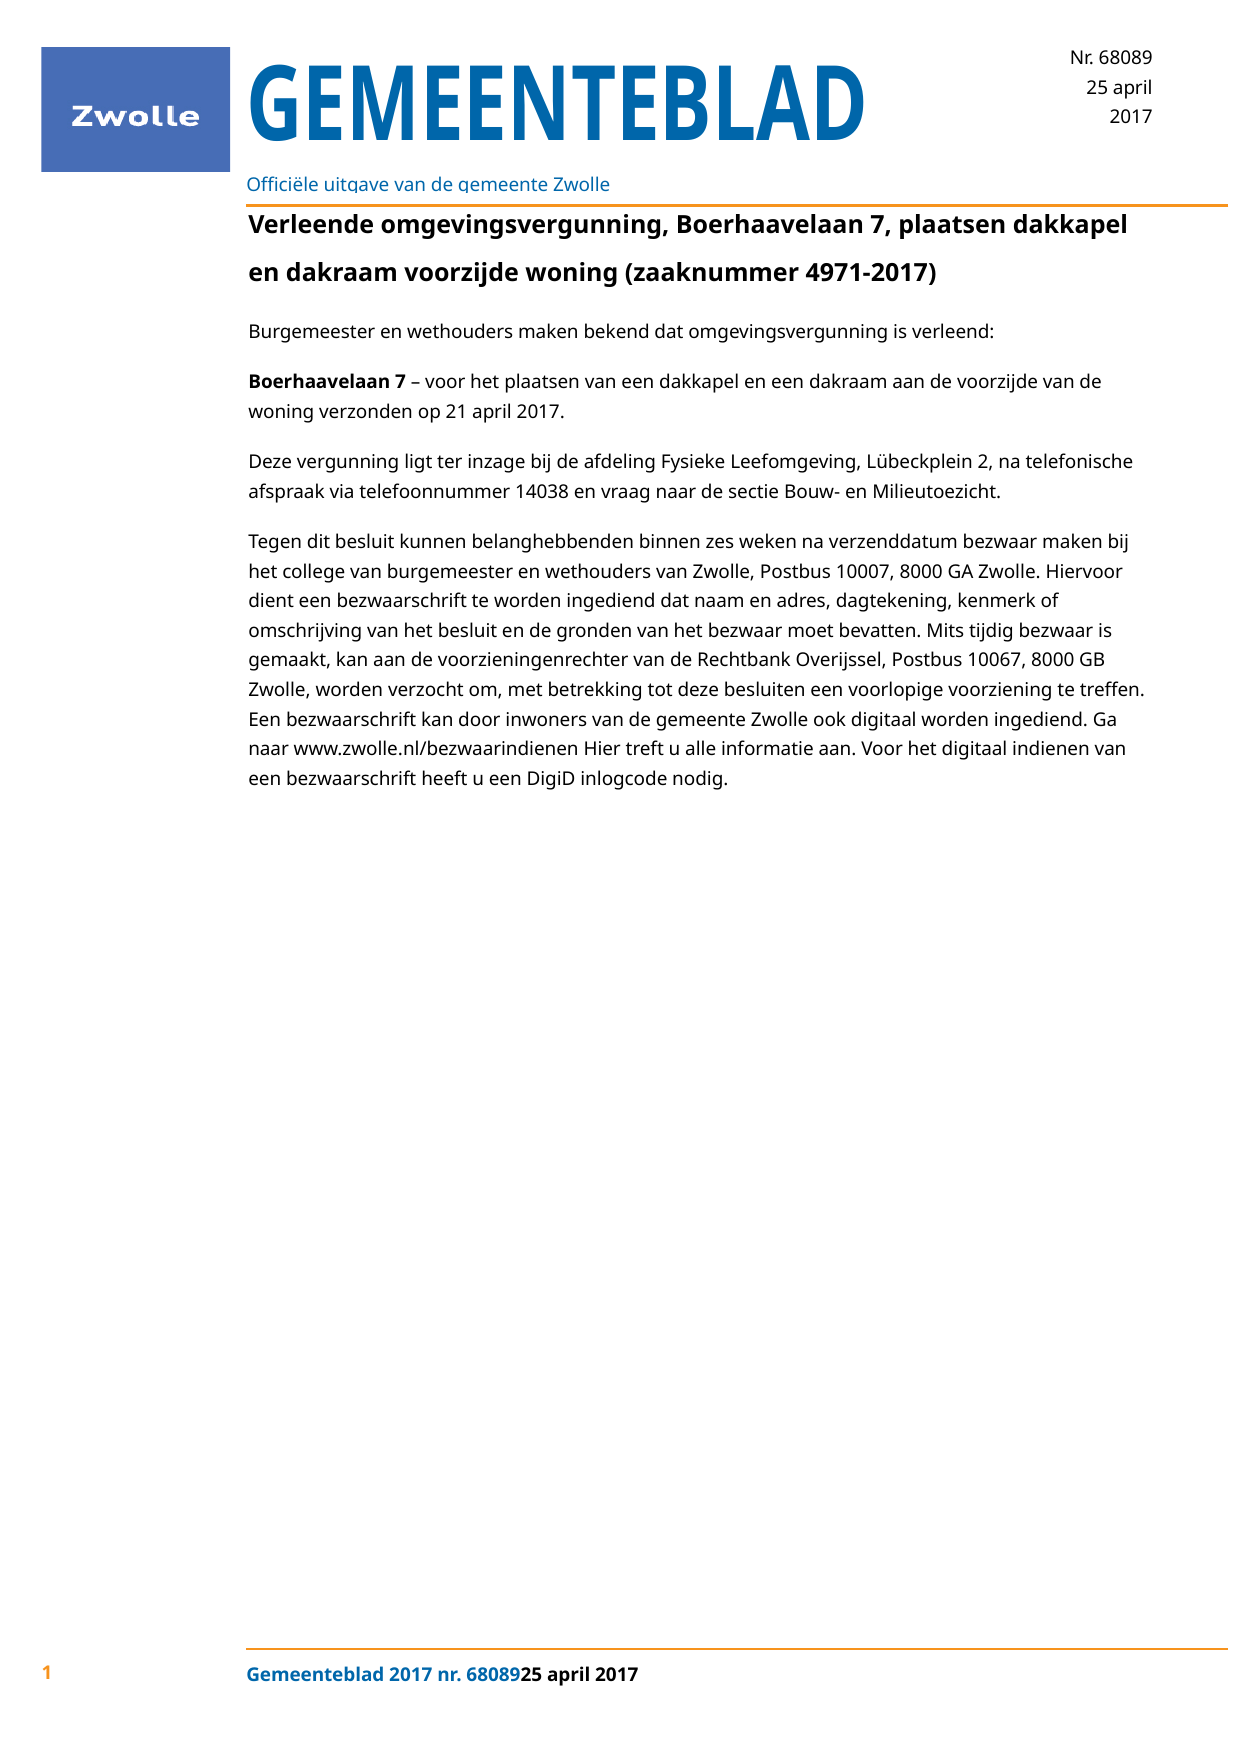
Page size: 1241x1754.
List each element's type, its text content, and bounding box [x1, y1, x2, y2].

text Deze vergunning ligt ter inzage bij de afdeling Fysieke Leefomgeving, Lübeckplein 2, na telefonische afspraak via telefoonnummer 14038 en vraag naar de sectie Bouw- en Milieutoezicht. [248, 448, 1152, 504]
text Verleende omgevingsvergunning, Boerhaavelaan 7, plaatsen dakkapel en dakraam voorzijde woning (zaaknummer 4971-2017) [248, 207, 1152, 288]
text Boerhaavelaan 7 – voor het plaatsen van een dakkapel en een dakraam aan de voorzijde van de woning verzonden op 21 april 2017. [248, 368, 1152, 424]
text Burgemeester en wethouders maken bekend dat omgevingsvergunning is verleend: [248, 318, 1152, 344]
text Tegen dit besluit kunnen belanghebbenden binnen zes weken na verzenddatum bezwaar maken bij het college van burgemeester en wethouders van Zwolle, Postbus 10007, 8000 GA Zwolle. Hiervoor dient een bezwaarschrift te worden ingediend dat naam en adres, dagtekening, kenmerk of omschrijving van het besluit en de gronden van het bezwaar moet bevatten. Mits tijdig bezwaar is gemaakt, kan aan de voorzieningenrechter van de Rechtbank Overijssel, Postbus 10067, 8000 GB Zwolle, worden verzocht om, met betrekking tot deze besluiten een voorlopige voorziening te treffen. Een bezwaarschrift kan door inwoners van de gemeente Zwolle ook digitaal worden ingediend. Ga naar www.zwolle.nl/bezwaarindienen Hier treft u alle informatie aan. Voor het digitaal indienen van een bezwaarschrift heeft u een DigiD inlogcode nodig. [248, 528, 1152, 791]
picture [41, 47, 231, 172]
